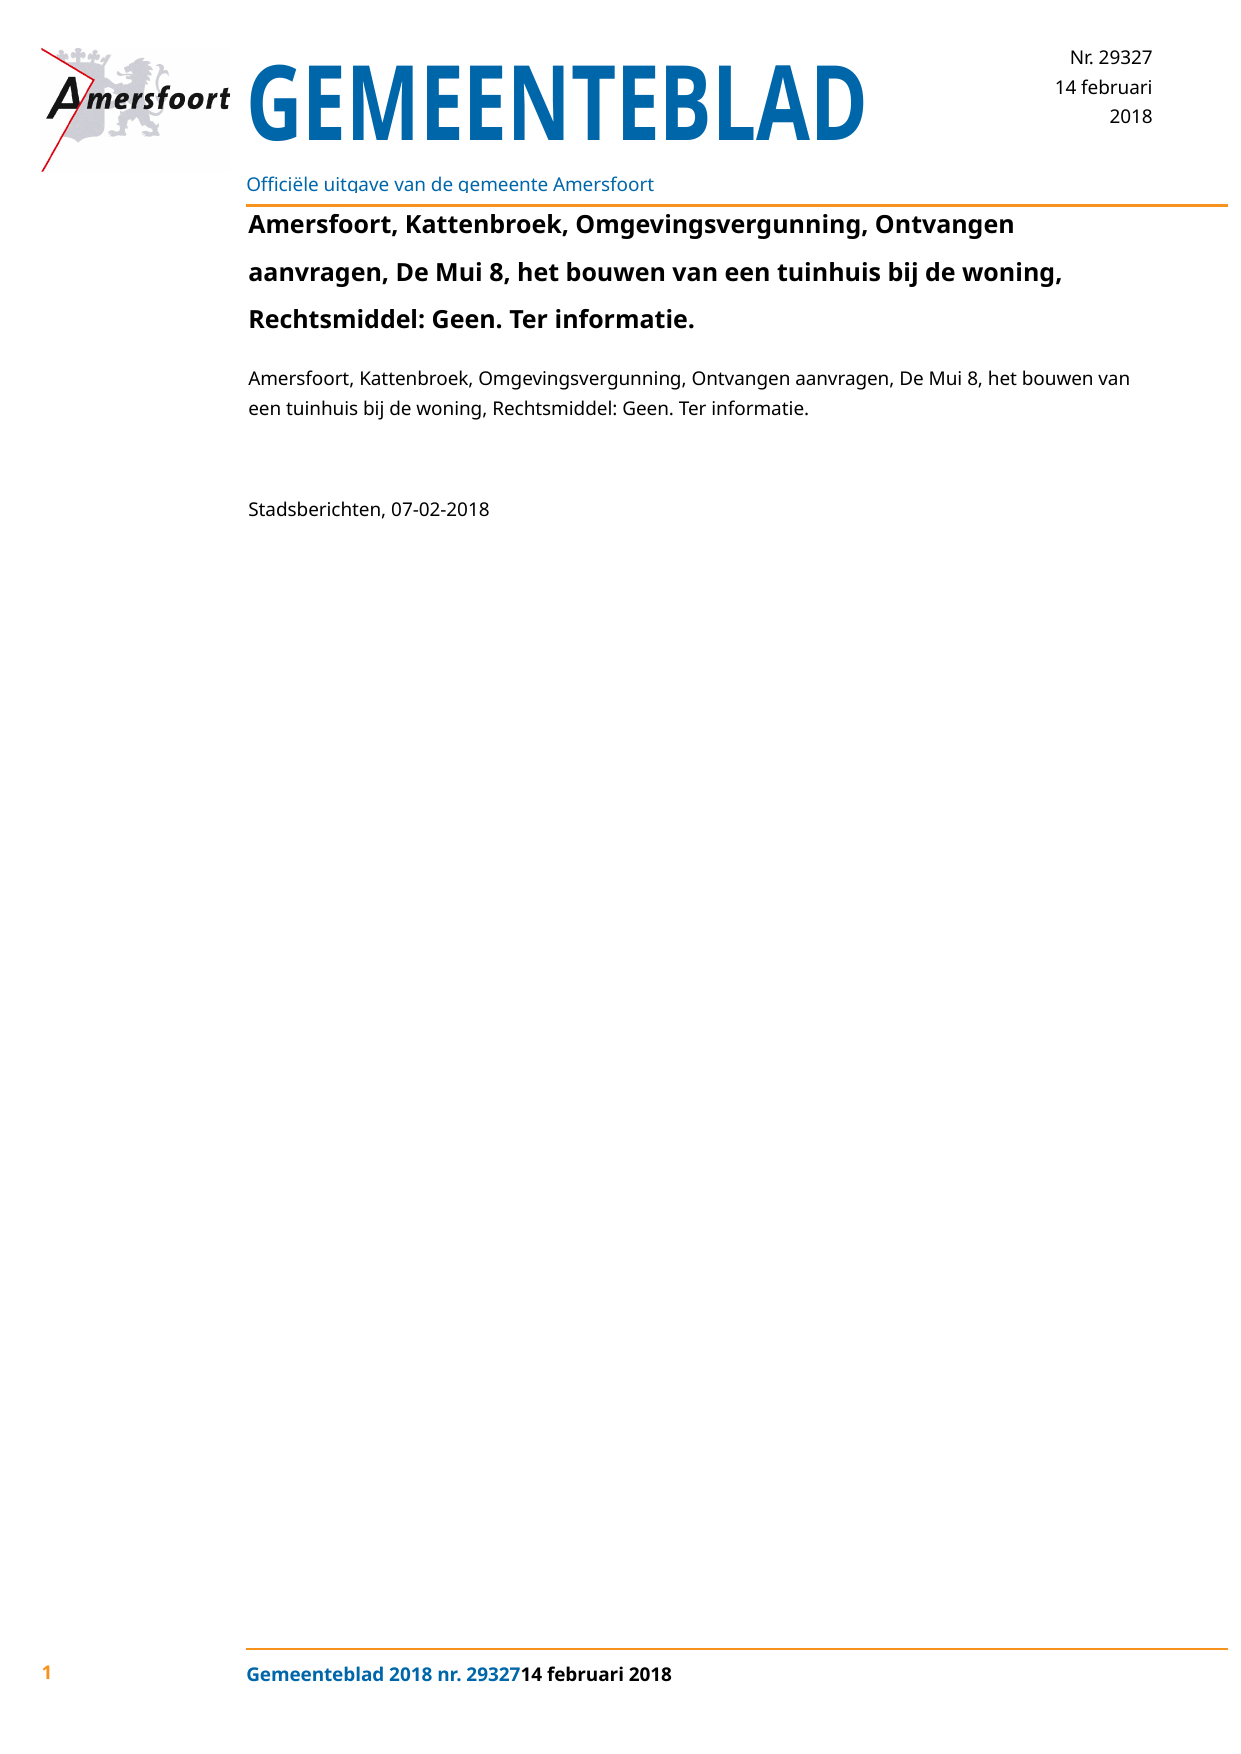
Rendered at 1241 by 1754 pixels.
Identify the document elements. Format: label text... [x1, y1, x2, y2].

text Amersfoort, Kattenbroek, Omgevingsvergunning, Ontvangen aanvragen, De Mui 8, het bouwen van een tuinhuis bij de woning, Rechtsmiddel: Geen. Ter informatie. [248, 207, 1152, 336]
picture [41, 47, 231, 172]
text Stadsberichten, 07-02-2018 [248, 496, 1152, 522]
text Amersfoort, Kattenbroek, Omgevingsvergunning, Ontvangen aanvragen, De Mui 8, het bouwen van een tuinhuis bij de woning, Rechtsmiddel: Geen. Ter informatie. [248, 366, 1152, 421]
